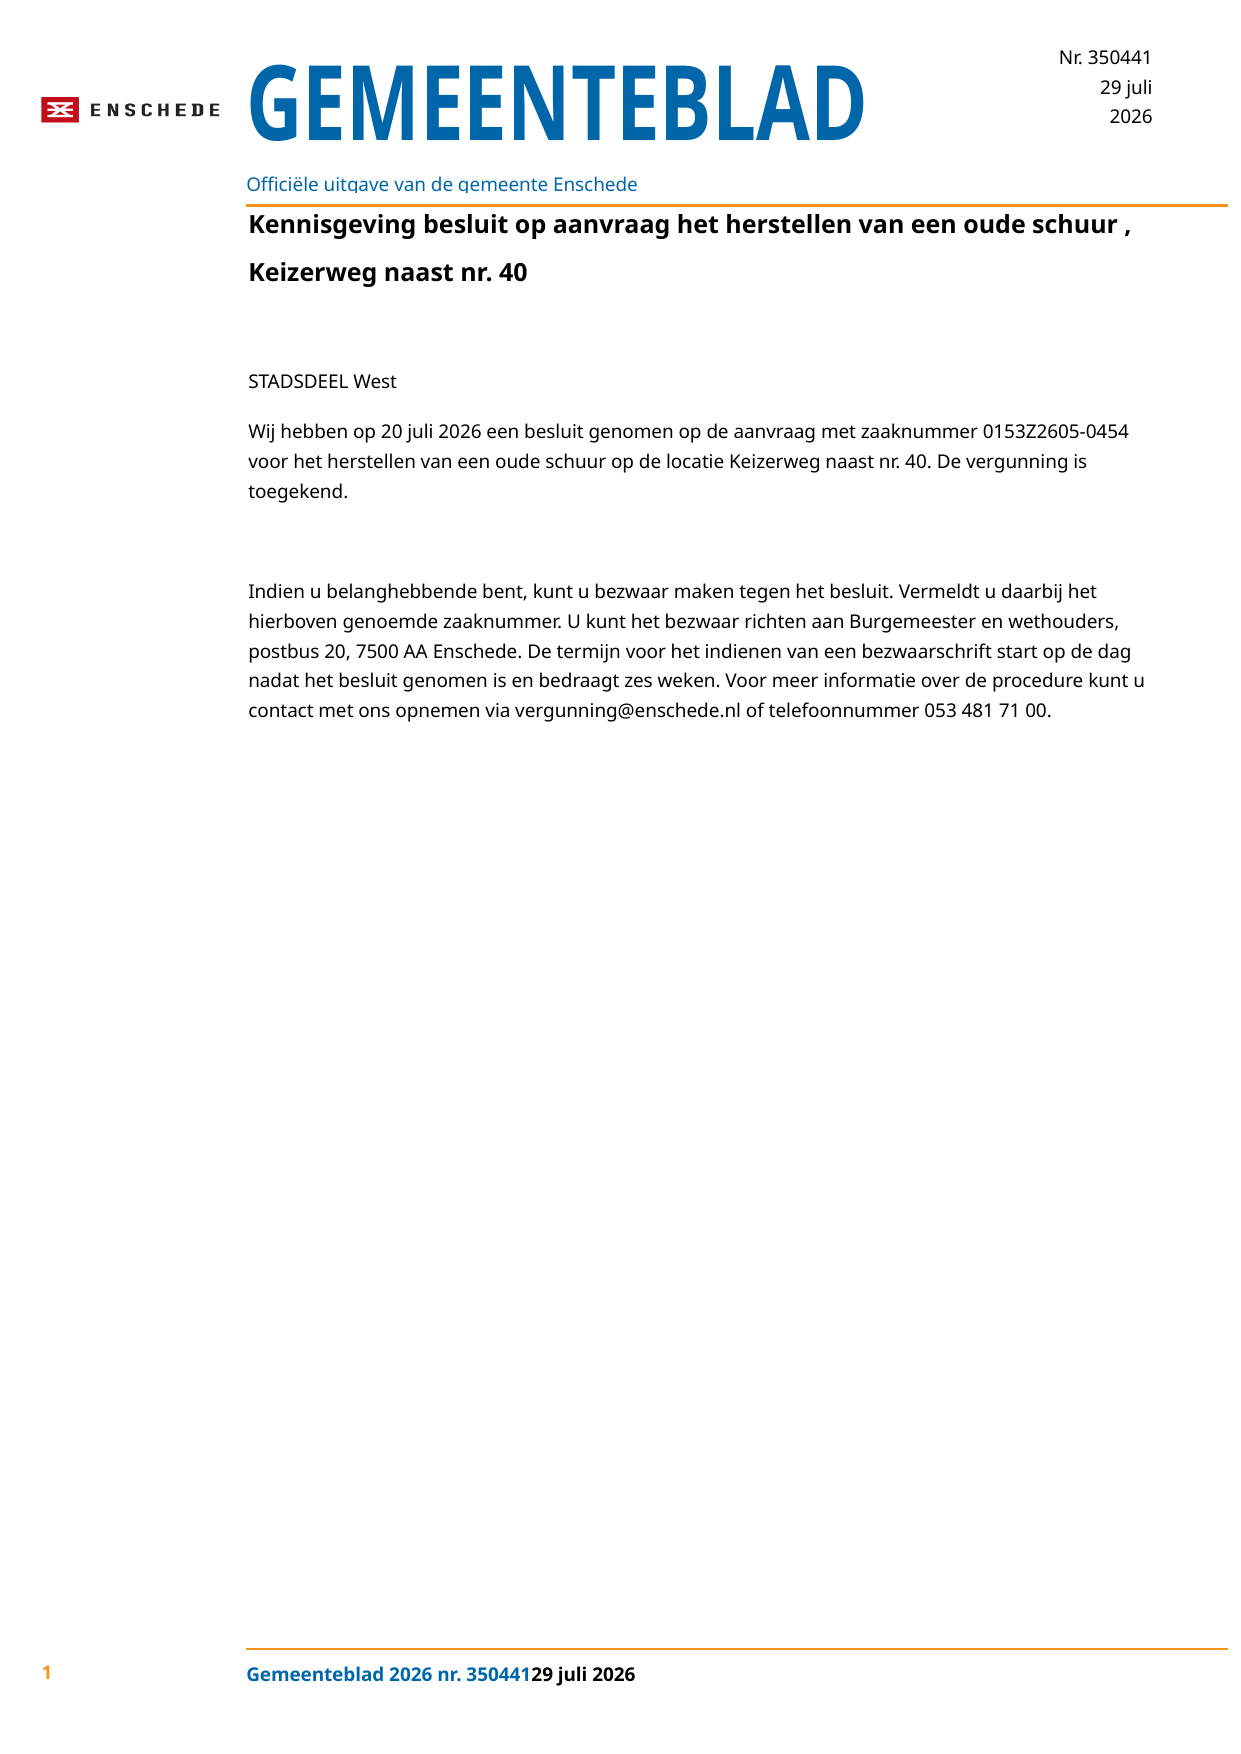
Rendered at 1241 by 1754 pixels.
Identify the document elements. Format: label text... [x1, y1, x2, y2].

text Indien u belanghebbende bent, kunt u bezwaar maken tegen het besluit. Vermeldt u daarbij het hierboven genoemde zaaknummer. U kunt het bezwaar richten aan Burgemeester en wethouders, postbus 20, 7500 AA Enschede. De termijn voor het indienen van een bezwaarschrift start op de dag nadat het besluit genomen is en bedraagt zes weken. Voor meer informatie over de procedure kunt u contact met ons opnemen via vergunning@enschede.nl of telefoonnummer 053 481 71 00. [248, 579, 1152, 723]
text Kennisgeving besluit op aanvraag het herstellen van een oude schuur , Keizerweg naast nr. 40 [248, 207, 1152, 288]
picture [41, 47, 231, 172]
text STADSDEEL West [248, 368, 1152, 394]
text Wij hebben op 20 juli 2026 een besluit genomen op de aanvraag met zaaknummer 0153Z2605-0454 voor het herstellen van een oude schuur op de locatie Keizerweg naast nr. 40. De vergunning is toegekend. [248, 419, 1152, 504]
